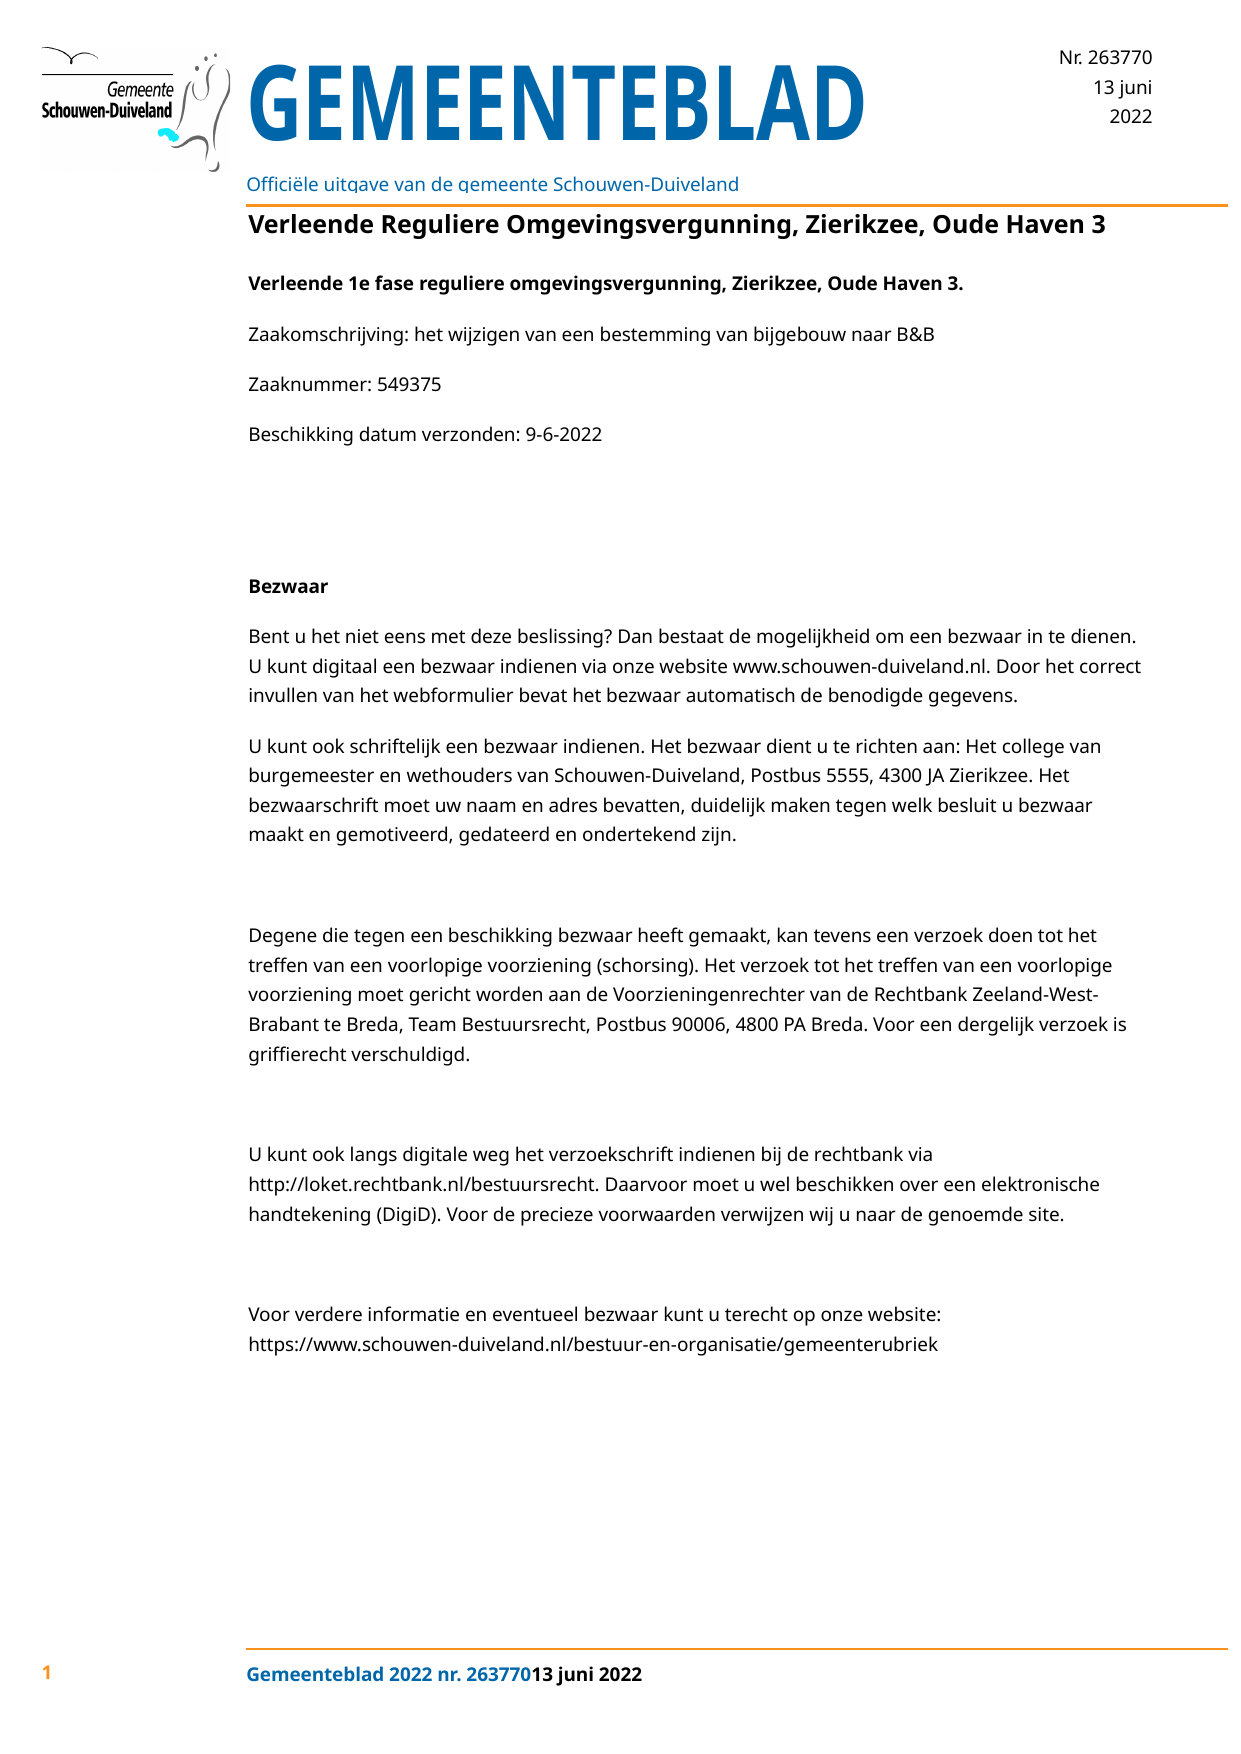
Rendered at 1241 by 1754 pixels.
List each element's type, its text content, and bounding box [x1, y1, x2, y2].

text Zaaknummer: 549375 [248, 371, 1152, 397]
text U kunt ook langs digitale weg het verzoekschrift indienen bij de rechtbank via http://loket.rechtbank.nl/bestuursrecht. Daarvoor moet u wel beschikken over een elektronische handtekening (DigiD). Voor de precieze voorwaarden verwijzen wij u naar de genoemde site. [248, 1142, 1152, 1226]
text Verleende 1e fase reguliere omgevingsvergunning, Zierikzee, Oude Haven 3. [248, 270, 1152, 296]
text Bezwaar [248, 573, 1152, 598]
picture [41, 47, 231, 172]
text U kunt ook schriftelijk een bezwaar indienen. Het bezwaar dient u te richten aan: Het college van burgemeester en wethouders van Schouwen-Duiveland, Postbus 5555, 4300 JA Zierikzee. Het bezwaarschrift moet uw naam en adres bevatten, duidelijk maken tegen welk besluit u bezwaar maakt en gemotiveerd, gedateerd en ondertekend zijn. [248, 733, 1152, 847]
text Verleende Reguliere Omgevingsvergunning, Zierikzee, Oude Haven 3 [248, 207, 1152, 241]
text Zaakomschrijving: het wijzigen van een bestemming van bijgebouw naar B&B [248, 321, 1152, 346]
text Degene die tegen een beschikking bezwaar heeft gemaakt, kan tevens een verzoek doen tot het treffen van een voorlopige voorziening (schorsing). Het verzoek tot het treffen van een voorlopige voorziening moet gericht worden aan de Voorzieningenrechter van de Rechtbank Zeeland-West-Brabant te Breda, Team Bestuursrecht, Postbus 90006, 4800 PA Breda. Voor een dergelijk verzoek is griffierecht verschuldigd. [248, 922, 1152, 1066]
text Voor verdere informatie en eventueel bezwaar kunt u terecht op onze website: https://www.schouwen-duiveland.nl/bestuur-en-organisatie/gemeenterubriek [248, 1302, 1152, 1357]
text Beschikking datum verzonden: 9-6-2022 [248, 422, 1152, 447]
text Bent u het niet eens met deze beslissing? Dan bestaat de mogelijkheid om een bezwaar in te dienen. U kunt digitaal een bezwaar indienen via onze website www.schouwen-duiveland.nl. Door het correct invullen van het webformulier bevat het bezwaar automatisch de benodigde gegevens. [248, 623, 1152, 708]
